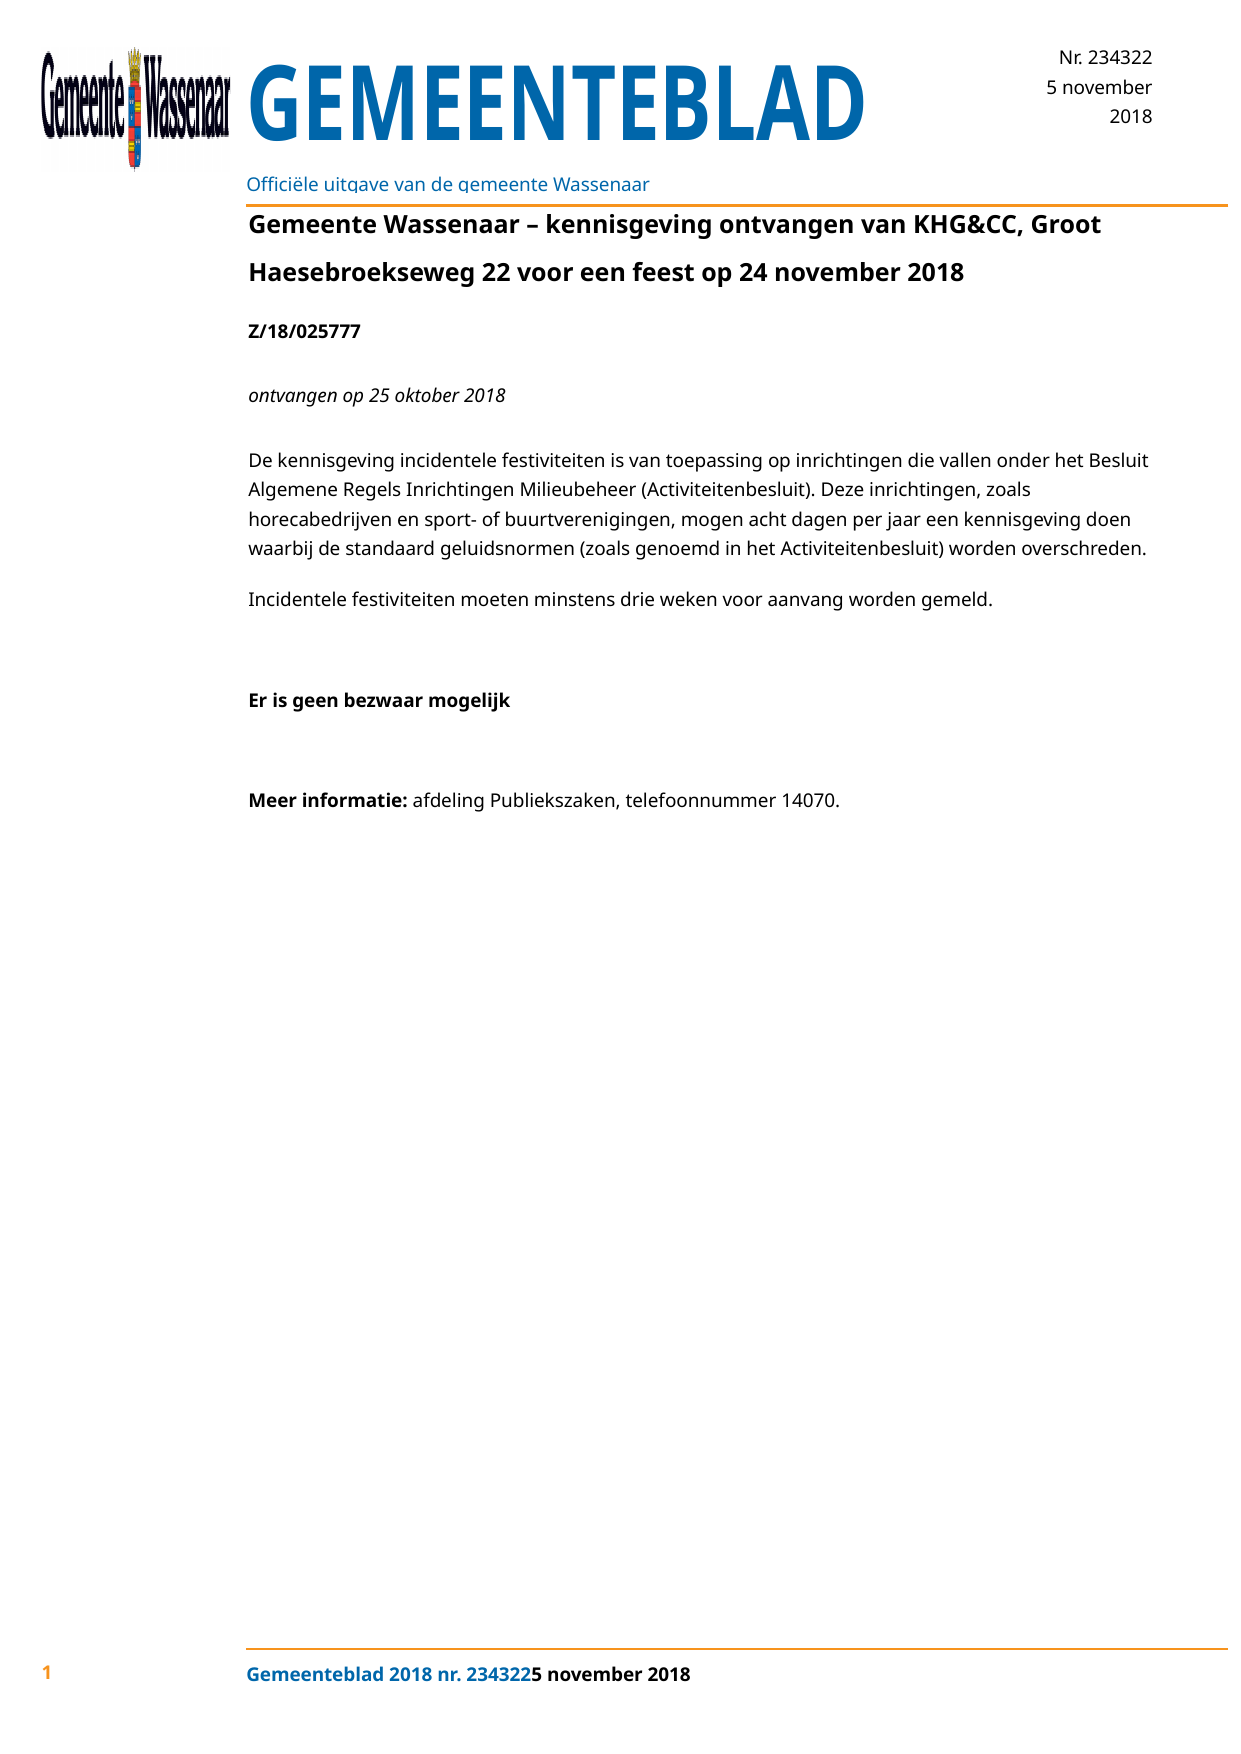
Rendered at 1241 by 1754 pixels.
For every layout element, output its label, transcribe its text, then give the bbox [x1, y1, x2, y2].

text Er is geen bezwaar mogelijk [248, 687, 1152, 713]
text Incidentele festiviteiten moeten minstens drie weken voor aanvang worden gemeld. [248, 586, 1152, 612]
text Z/18/025777 [248, 318, 1152, 344]
picture [41, 47, 231, 172]
text Gemeente Wassenaar – kennisgeving ontvangen van KHG&CC, Groot Haesebroekseweg 22 voor een feest op 24 november 2018 [248, 207, 1152, 288]
text ontvangen op 25 oktober 2018 [248, 382, 1152, 408]
text De kennisgeving incidentele festiviteiten is van toepassing op inrichtingen die vallen onder het Besluit Algemene Regels Inrichtingen Milieubeheer (Activiteitenbesluit). Deze inrichtingen, zoals horecabedrijven en sport- of buurtverenigingen, mogen acht dagen per jaar een kennisgeving doen waarbij de standaard geluidsnormen (zoals genoemd in het Activiteitenbesluit) worden overschreden. [248, 447, 1152, 561]
text Meer informatie: afdeling Publiekszaken, telefoonnummer 14070. [248, 788, 1152, 813]
